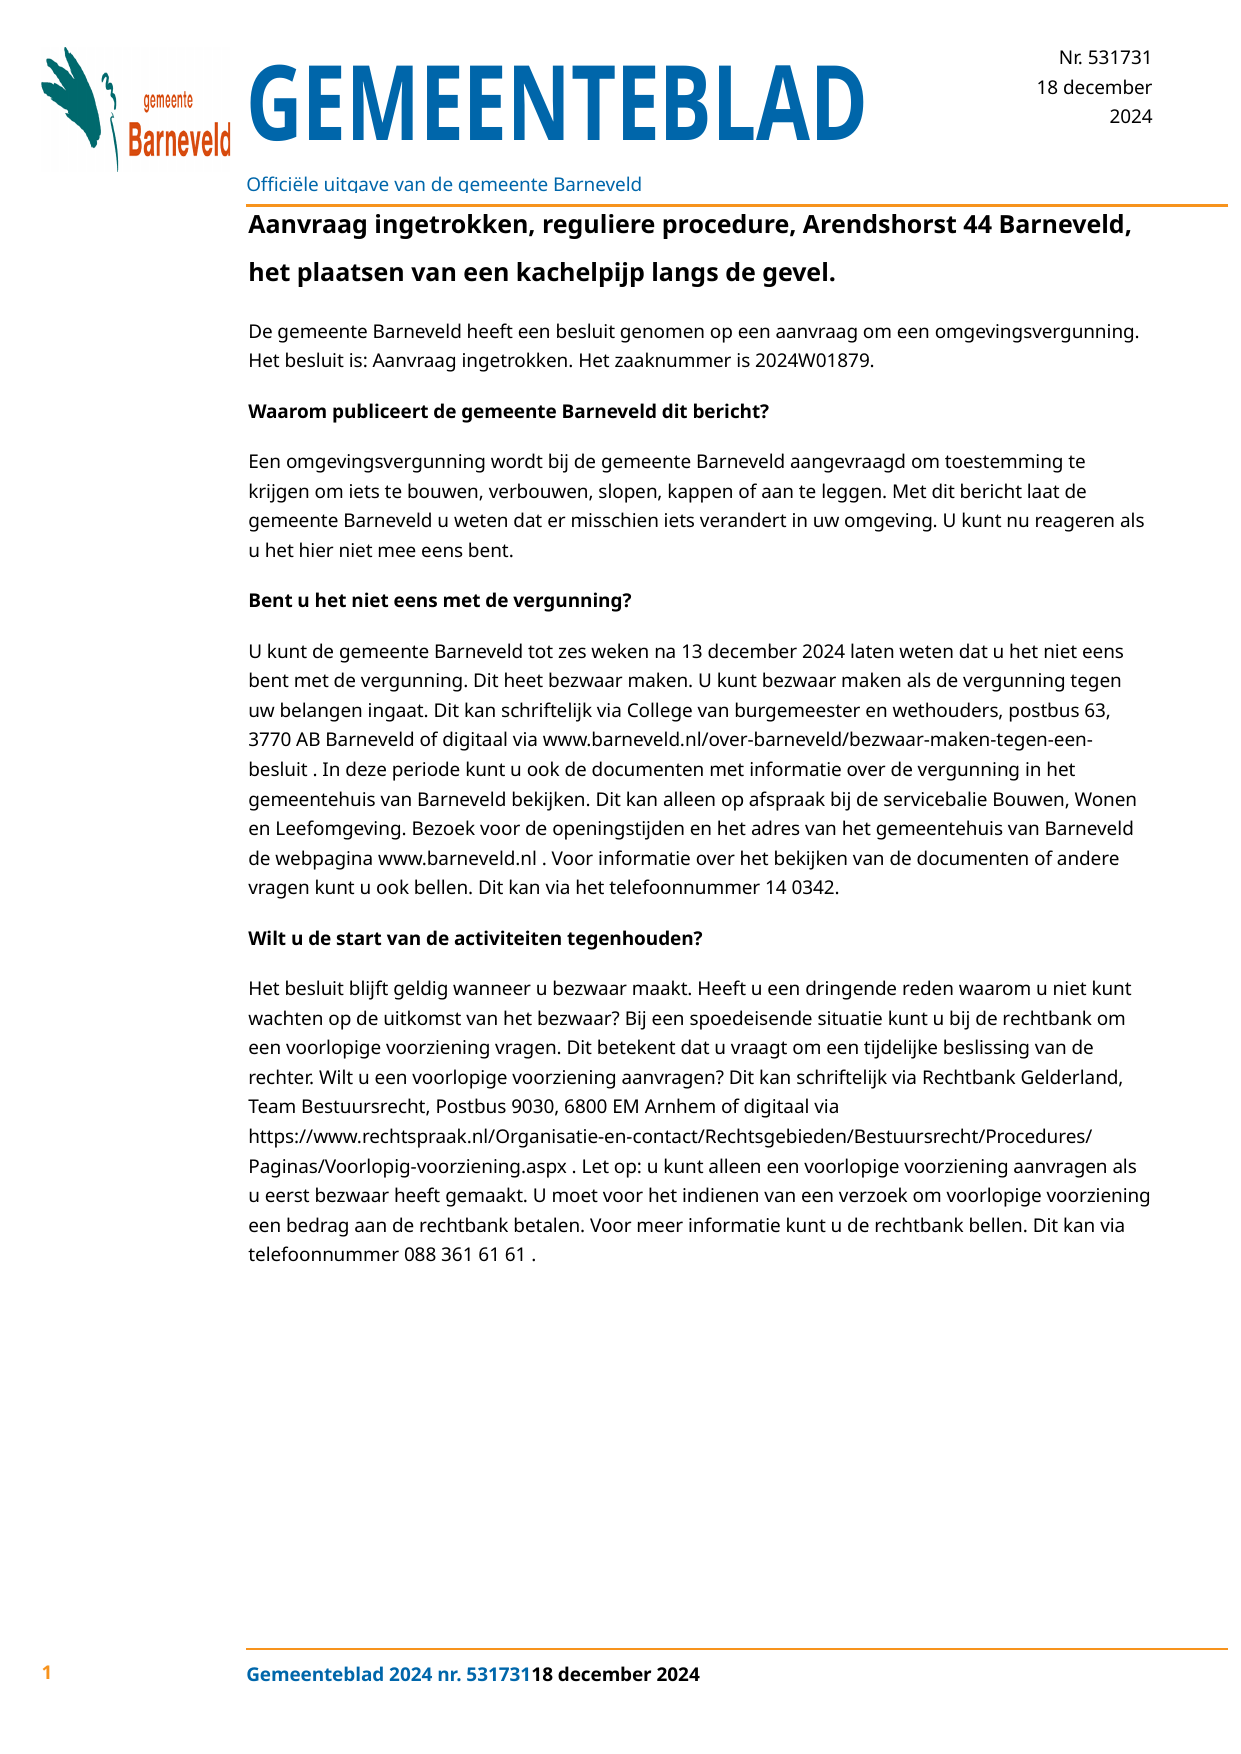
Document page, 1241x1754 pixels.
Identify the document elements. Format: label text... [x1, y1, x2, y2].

text De gemeente Barneveld heeft een besluit genomen op een aanvraag om een omgevingsvergunning. Het besluit is: Aanvraag ingetrokken. Het zaaknummer is 2024W01879. [248, 318, 1152, 373]
text Een omgevingsvergunning wordt bij de gemeente Barneveld aangevraagd om toestemming te krijgen om iets te bouwen, verbouwen, slopen, kappen of aan te leggen. Met dit bericht laat de gemeente Barneveld u weten dat er misschien iets verandert in uw omgeving. U kunt nu reageren als u het hier niet mee eens bent. [248, 448, 1152, 563]
text Wilt u de start van de activiteiten tegenhouden? [248, 925, 1152, 951]
text U kunt de gemeente Barneveld tot zes weken na 13 december 2024 laten weten dat u het niet eens bent met de vergunning. Dit heet bezwaar maken. U kunt bezwaar maken als de vergunning tegen uw belangen ingaat. Dit kan schriftelijk via College van burgemeester en wethouders, postbus 63, 3770 AB Barneveld of digitaal via www.barneveld.nl/over-barneveld/bezwaar-maken-tegen-een-besluit . In deze periode kunt u ook de documenten met informatie over de vergunning in het gemeentehuis van Barneveld bekijken. Dit kan alleen op afspraak bij de servicebalie Bouwen, Wonen en Leefomgeving. Bezoek voor de openingstijden en het adres van het gemeentehuis van Barneveld de webpagina www.barneveld.nl . Voor informatie over het bekijken van de documenten of andere vragen kunt u ook bellen. Dit kan via het telefoonnummer 14 0342. [248, 638, 1152, 900]
text Aanvraag ingetrokken, reguliere procedure, Arendshorst 44 Barneveld, het plaatsen van een kachelpijp langs de gevel. [248, 207, 1152, 288]
picture [41, 47, 231, 172]
text Bent u het niet eens met de vergunning? [248, 587, 1152, 613]
text Het besluit blijft geldig wanneer u bezwaar maakt. Heeft u een dringende reden waarom u niet kunt wachten op de uitkomst van het bezwaar? Bij een spoedeisende situatie kunt u bij de rechtbank om een voorlopige voorziening vragen. Dit betekent dat u vraagt om een tijdelijke beslissing van de rechter. Wilt u een voorlopige voorziening aanvragen? Dit kan schriftelijk via Rechtbank Gelderland, Team Bestuursrecht, Postbus 9030, 6800 EM Arnhem of digitaal via https://www.rechtspraak.nl/Organisatie-en-contact/Rechtsgebieden/Bestuursrecht/Procedures/Paginas/Voorlopig-voorziening.aspx . Let op: u kunt alleen een voorlopige voorziening aanvragen als u eerst bezwaar heeft gemaakt. U moet voor het indienen van een verzoek om voorlopige voorziening een bedrag aan de rechtbank betalen. Voor meer informatie kunt u de rechtbank bellen. Dit kan via telefoonnummer 088 361 61 61 . [248, 975, 1152, 1267]
text Waarom publiceert de gemeente Barneveld dit bericht? [248, 398, 1152, 424]
